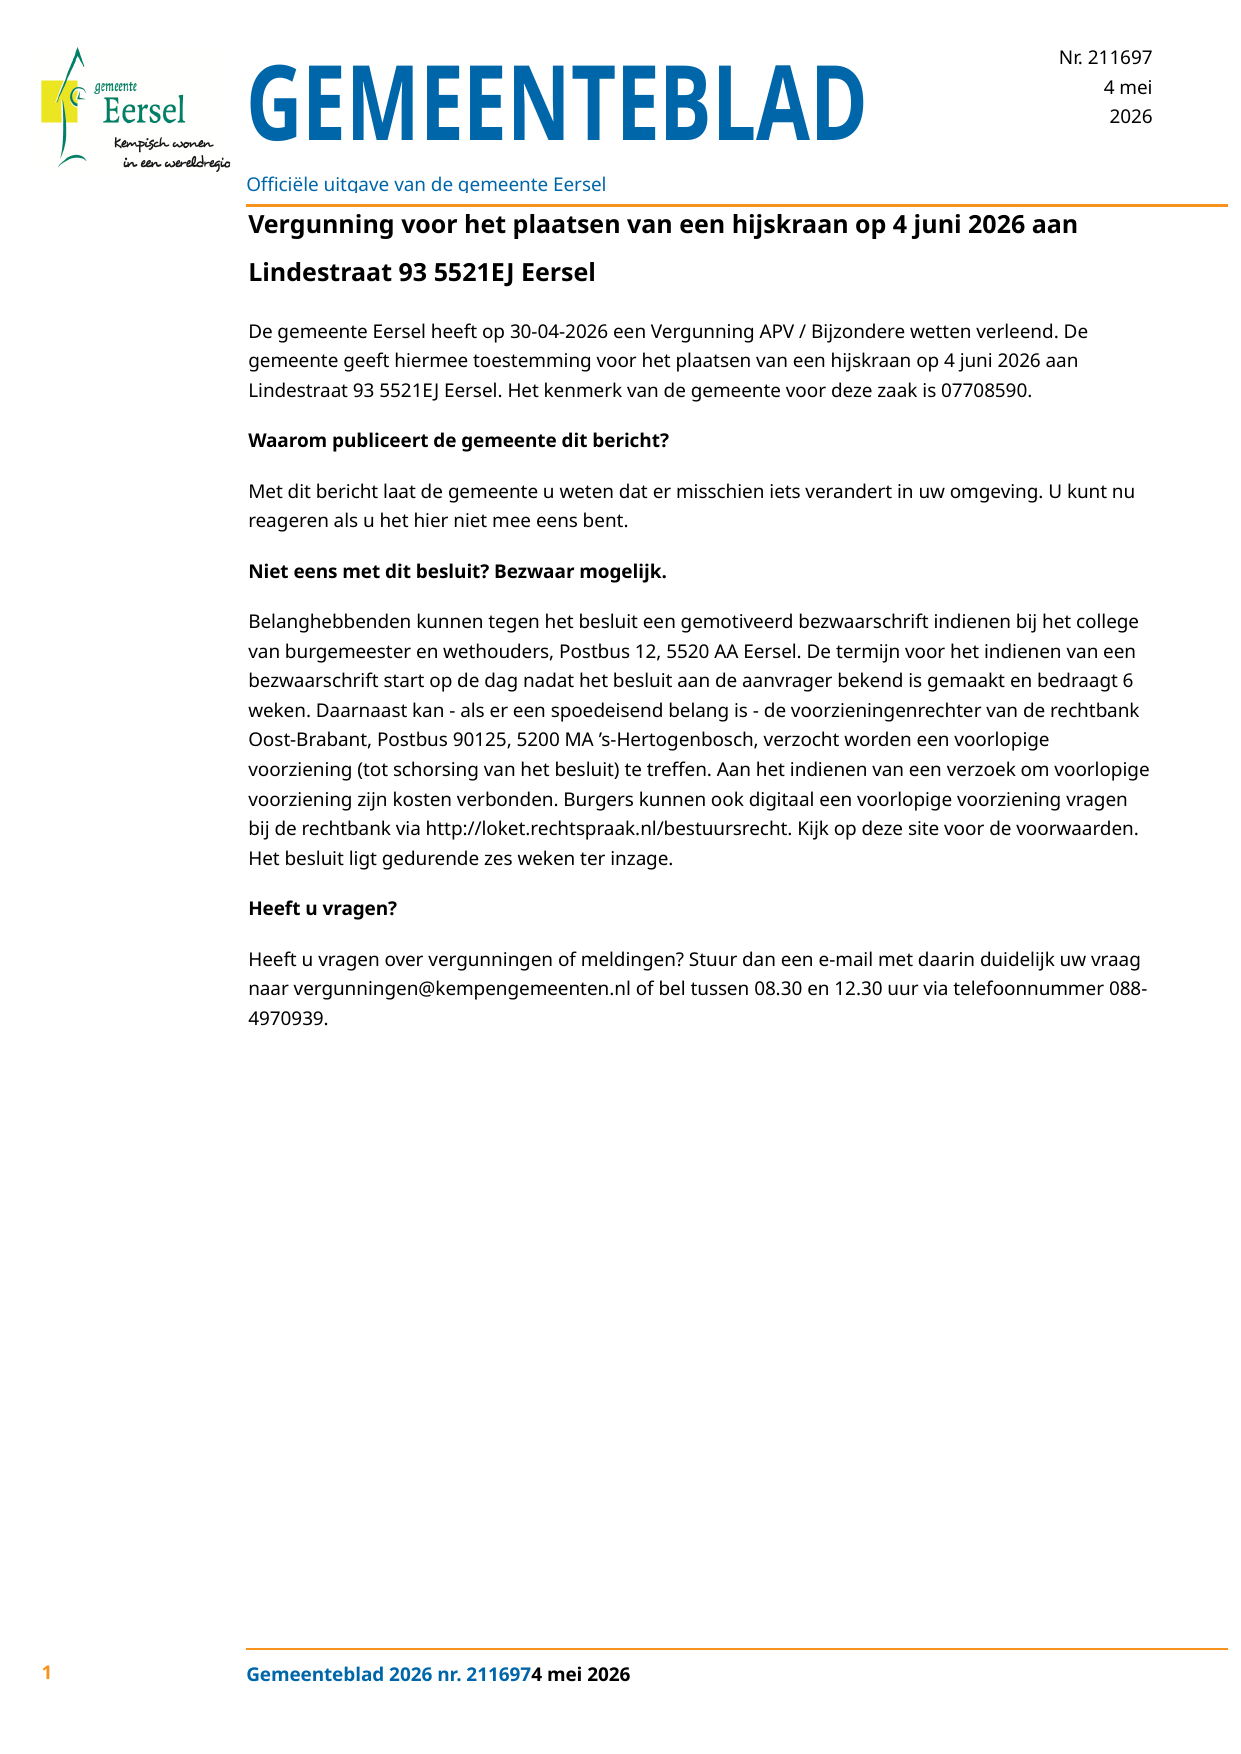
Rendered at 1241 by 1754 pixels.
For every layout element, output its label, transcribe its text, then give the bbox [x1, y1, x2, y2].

text Met dit bericht laat de gemeente u weten dat er misschien iets verandert in uw omgeving. U kunt nu reageren als u het hier niet mee eens bent. [248, 478, 1152, 533]
text Belanghebbenden kunnen tegen het besluit een gemotiveerd bezwaarschrift indienen bij het college van burgemeester en wethouders, Postbus 12, 5520 AA Eersel. De termijn voor het indienen van een bezwaarschrift start op de dag nadat het besluit aan de aanvrager bekend is gemaakt en bedraagt 6 weken. Daarnaast kan - als er een spoedeisend belang is - de voorzieningenrechter van de rechtbank Oost-Brabant, Postbus 90125, 5200 MA ’s-Hertogenbosch, verzocht worden een voorlopige voorziening (tot schorsing van het besluit) te treffen. Aan het indienen van een verzoek om voorlopige voorziening zijn kosten verbonden. Burgers kunnen ook digitaal een voorlopige voorziening vragen bij de rechtbank via http://loket.rechtspraak.nl/bestuursrecht. Kijk op deze site voor de voorwaarden. Het besluit ligt gedurende zes weken ter inzage. [248, 608, 1152, 871]
text Vergunning voor het plaatsen van een hijskraan op 4 juni 2026 aan Lindestraat 93 5521EJ Eersel [248, 207, 1152, 288]
text Niet eens met dit besluit? Bezwaar mogelijk. [248, 558, 1152, 584]
text Heeft u vragen? [248, 895, 1152, 921]
picture [41, 47, 231, 172]
text De gemeente Eersel heeft op 30-04-2026 een Vergunning APV / Bijzondere wetten verleend. De gemeente geeft hiermee toestemming voor het plaatsen van een hijskraan op 4 juni 2026 aan Lindestraat 93 5521EJ Eersel. Het kenmerk van de gemeente voor deze zaak is 07708590. [248, 318, 1152, 403]
text Waarom publiceert de gemeente dit bericht? [248, 427, 1152, 453]
text Heeft u vragen over vergunningen of meldingen? Stuur dan een e-mail met daarin duidelijk uw vraag naar vergunningen@kempengemeenten.nl of bel tussen 08.30 en 12.30 uur via telefoonnummer 088-4970939. [248, 946, 1152, 1031]
